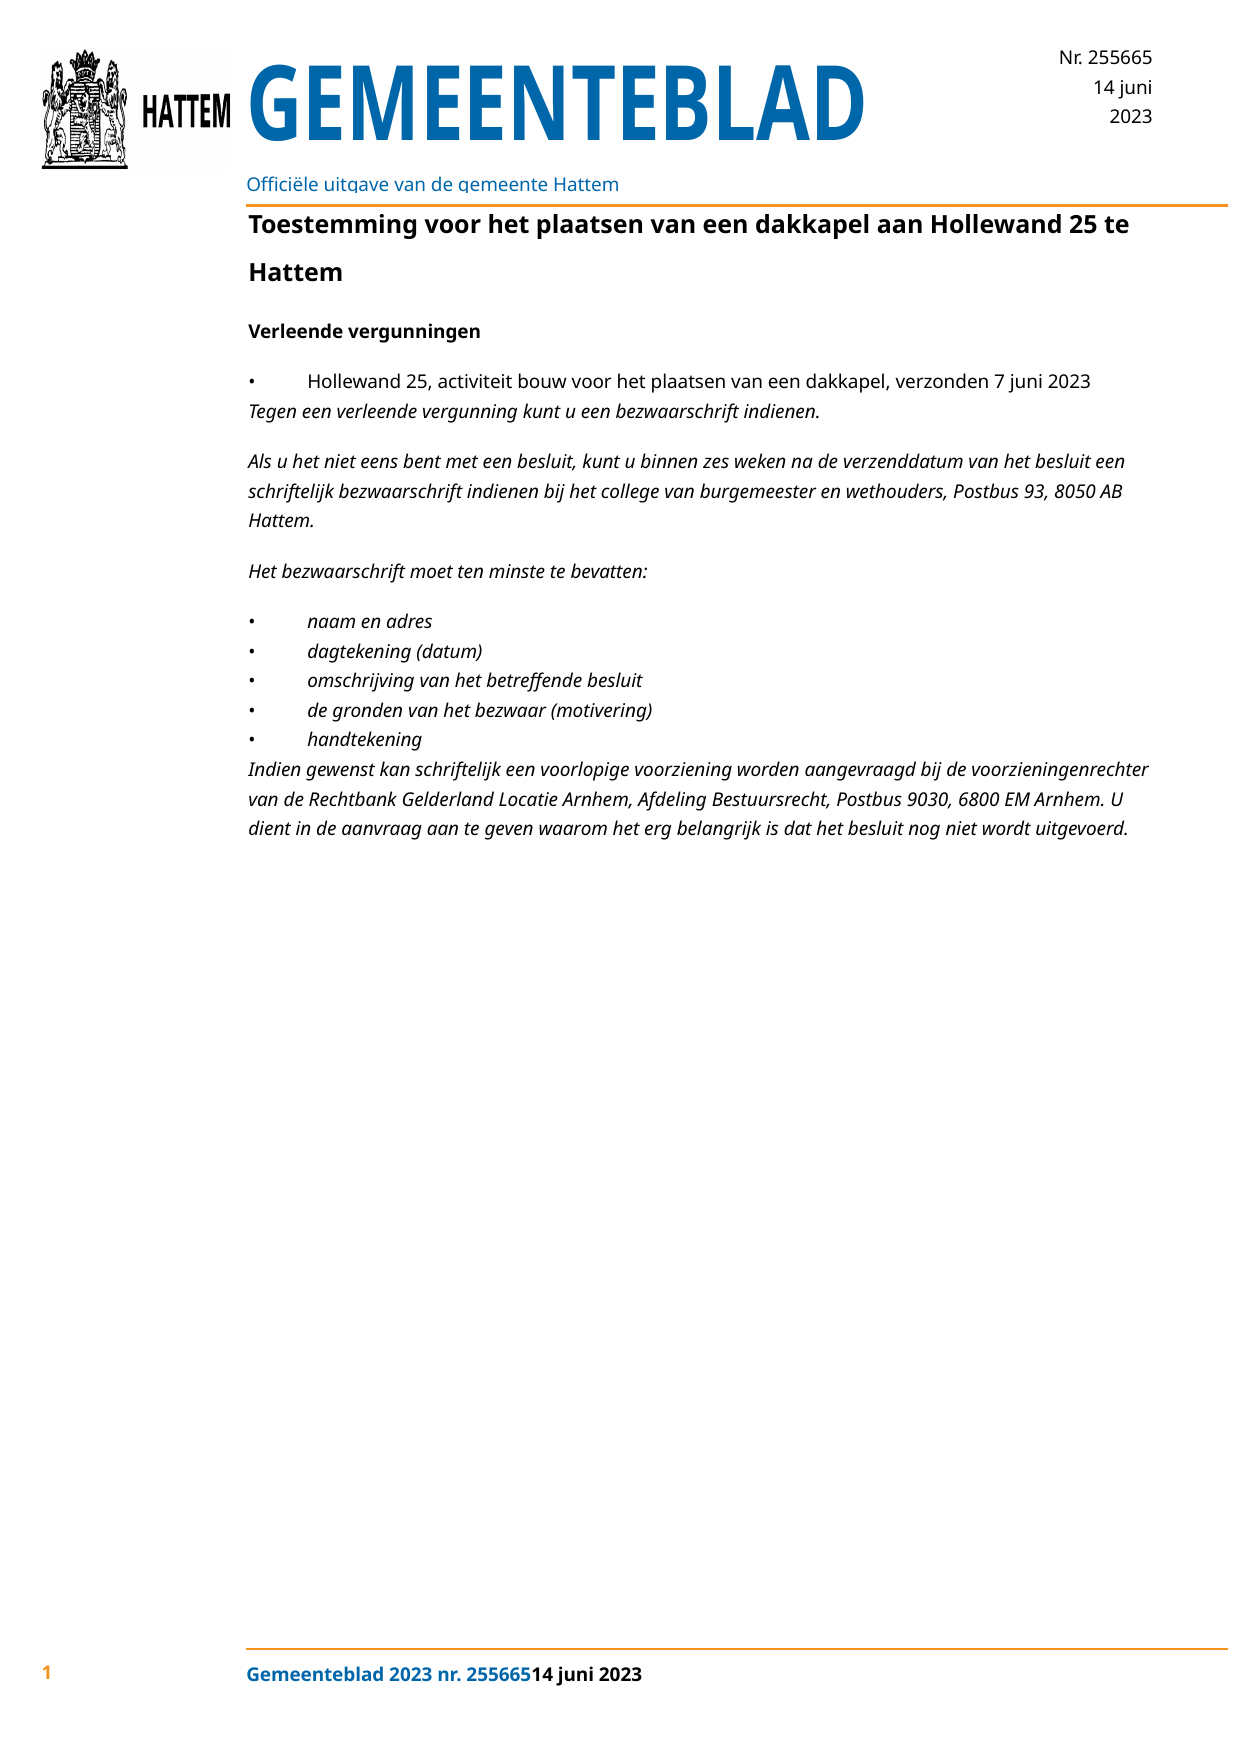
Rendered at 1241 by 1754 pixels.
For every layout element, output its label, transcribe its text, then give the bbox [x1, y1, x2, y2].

list Hollewand 25, activiteit bouw voor het plaatsen van een dakkapel, verzonden 7 juni 2023 [248, 368, 1152, 394]
text Indien gewenst kan schriftelijk een voorlopige voorziening worden aangevraagd bij de voorzieningenrechter van de Rechtbank Gelderland Locatie Arnhem, Afdeling Bestuursrecht, Postbus 9030, 6800 EM Arnhem. U dient in de aanvraag aan te geven waarom het erg belangrijk is dat het besluit nog niet wordt uitgevoerd. [248, 756, 1152, 841]
text Als u het niet eens bent met een besluit, kunt u binnen zes weken na de verzenddatum van het besluit een schriftelijk bezwaarschrift indienen bij het college van burgemeester en wethouders, Postbus 93, 8050 AB Hattem. [248, 448, 1152, 533]
text Verleende vergunningen [248, 318, 1152, 344]
text Het bezwaarschrift moet ten minste te bevatten: [248, 558, 1152, 584]
list handtekening [248, 727, 1152, 752]
list de gronden van het bezwaar (motivering) [248, 697, 1152, 723]
text Tegen een verleende vergunning kunt u een bezwaarschrift indienen. [248, 398, 1152, 424]
list naam en adres [248, 608, 1152, 634]
picture [41, 47, 231, 172]
list omschrijving van het betreffende besluit [248, 667, 1152, 693]
list dagtekening (datum) [248, 638, 1152, 664]
text Toestemming voor het plaatsen van een dakkapel aan Hollewand 25 te Hattem [248, 207, 1152, 288]
